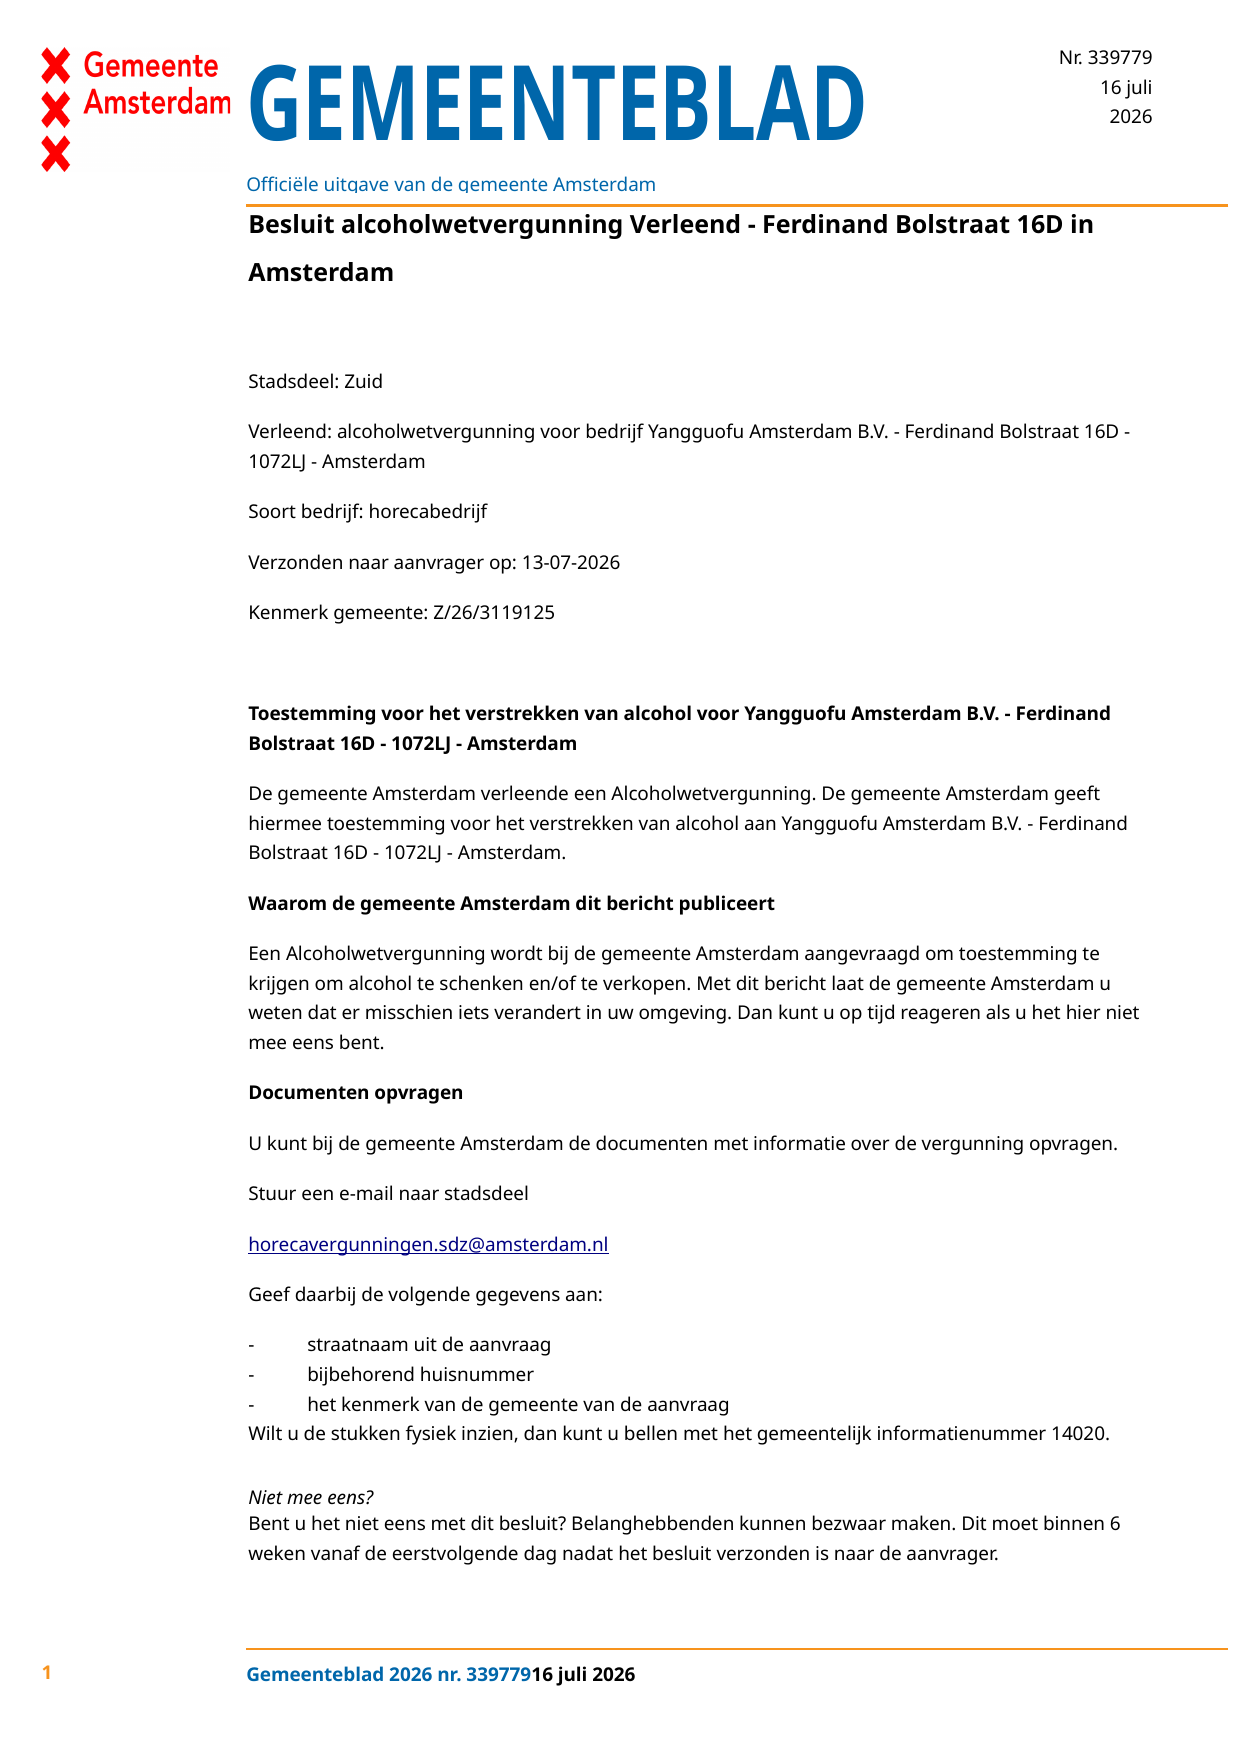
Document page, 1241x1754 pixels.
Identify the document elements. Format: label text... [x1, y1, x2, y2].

list bijbehorend huisnummer [248, 1361, 1152, 1387]
text Toestemming voor het verstrekken van alcohol voor Yangguofu Amsterdam B.V. - Ferdinand Bolstraat 16D - 1072LJ - Amsterdam [248, 700, 1152, 756]
text Verzonden naar aanvrager op: 13-07-2026 [248, 549, 1152, 575]
text De gemeente Amsterdam verleende een Alcoholwetvergunning. De gemeente Amsterdam geeft hiermee toestemming voor het verstrekken van alcohol aan Yangguofu Amsterdam B.V. - Ferdinand Bolstraat 16D - 1072LJ - Amsterdam. [248, 780, 1152, 865]
text Waarom de gemeente Amsterdam dit bericht publiceert [248, 890, 1152, 916]
picture [41, 47, 231, 172]
list het kenmerk van de gemeente van de aanvraag [248, 1391, 1152, 1417]
text Bent u het niet eens met dit besluit? Belanghebbenden kunnen bezwaar maken. Dit moet binnen 6 weken vanaf de eerstvolgende dag nadat het besluit verzonden is naar de aanvrager. [248, 1510, 1152, 1565]
text Stuur een e-mail naar stadsdeel [248, 1180, 1152, 1206]
text Documenten opvragen [248, 1079, 1152, 1105]
list straatnaam uit de aanvraag [248, 1332, 1152, 1357]
text Een Alcoholwetvergunning wordt bij de gemeente Amsterdam aangevraagd om toestemming te krijgen om alcohol te schenken en/of te verkopen. Met dit bericht laat de gemeente Amsterdam u weten dat er misschien iets verandert in uw omgeving. Dan kunt u op tijd reageren als u het hier niet mee eens bent. [248, 940, 1152, 1055]
text Wilt u de stukken fysiek inzien, dan kunt u bellen met het gemeentelijk informatienummer 14020. [248, 1420, 1152, 1446]
text Geef daarbij de volgende gegevens aan: [248, 1281, 1152, 1307]
text Verleend: alcoholwetvergunning voor bedrijf Yangguofu Amsterdam B.V. - Ferdinand Bolstraat 16D - 1072LJ - Amsterdam [248, 419, 1152, 474]
text Kenmerk gemeente: Z/26/3119125 [248, 599, 1152, 625]
text horecavergunningen.sdz@amsterdam.nl [248, 1231, 1152, 1257]
text Soort bedrijf: horecabedrijf [248, 499, 1152, 524]
text Stadsdeel: Zuid [248, 368, 1152, 394]
text Besluit alcoholwetvergunning Verleend - Ferdinand Bolstraat 16D in Amsterdam [248, 207, 1152, 288]
text U kunt bij de gemeente Amsterdam de documenten met informatie over de vergunning opvragen. [248, 1130, 1152, 1156]
text Niet mee eens? [248, 1484, 1152, 1510]
